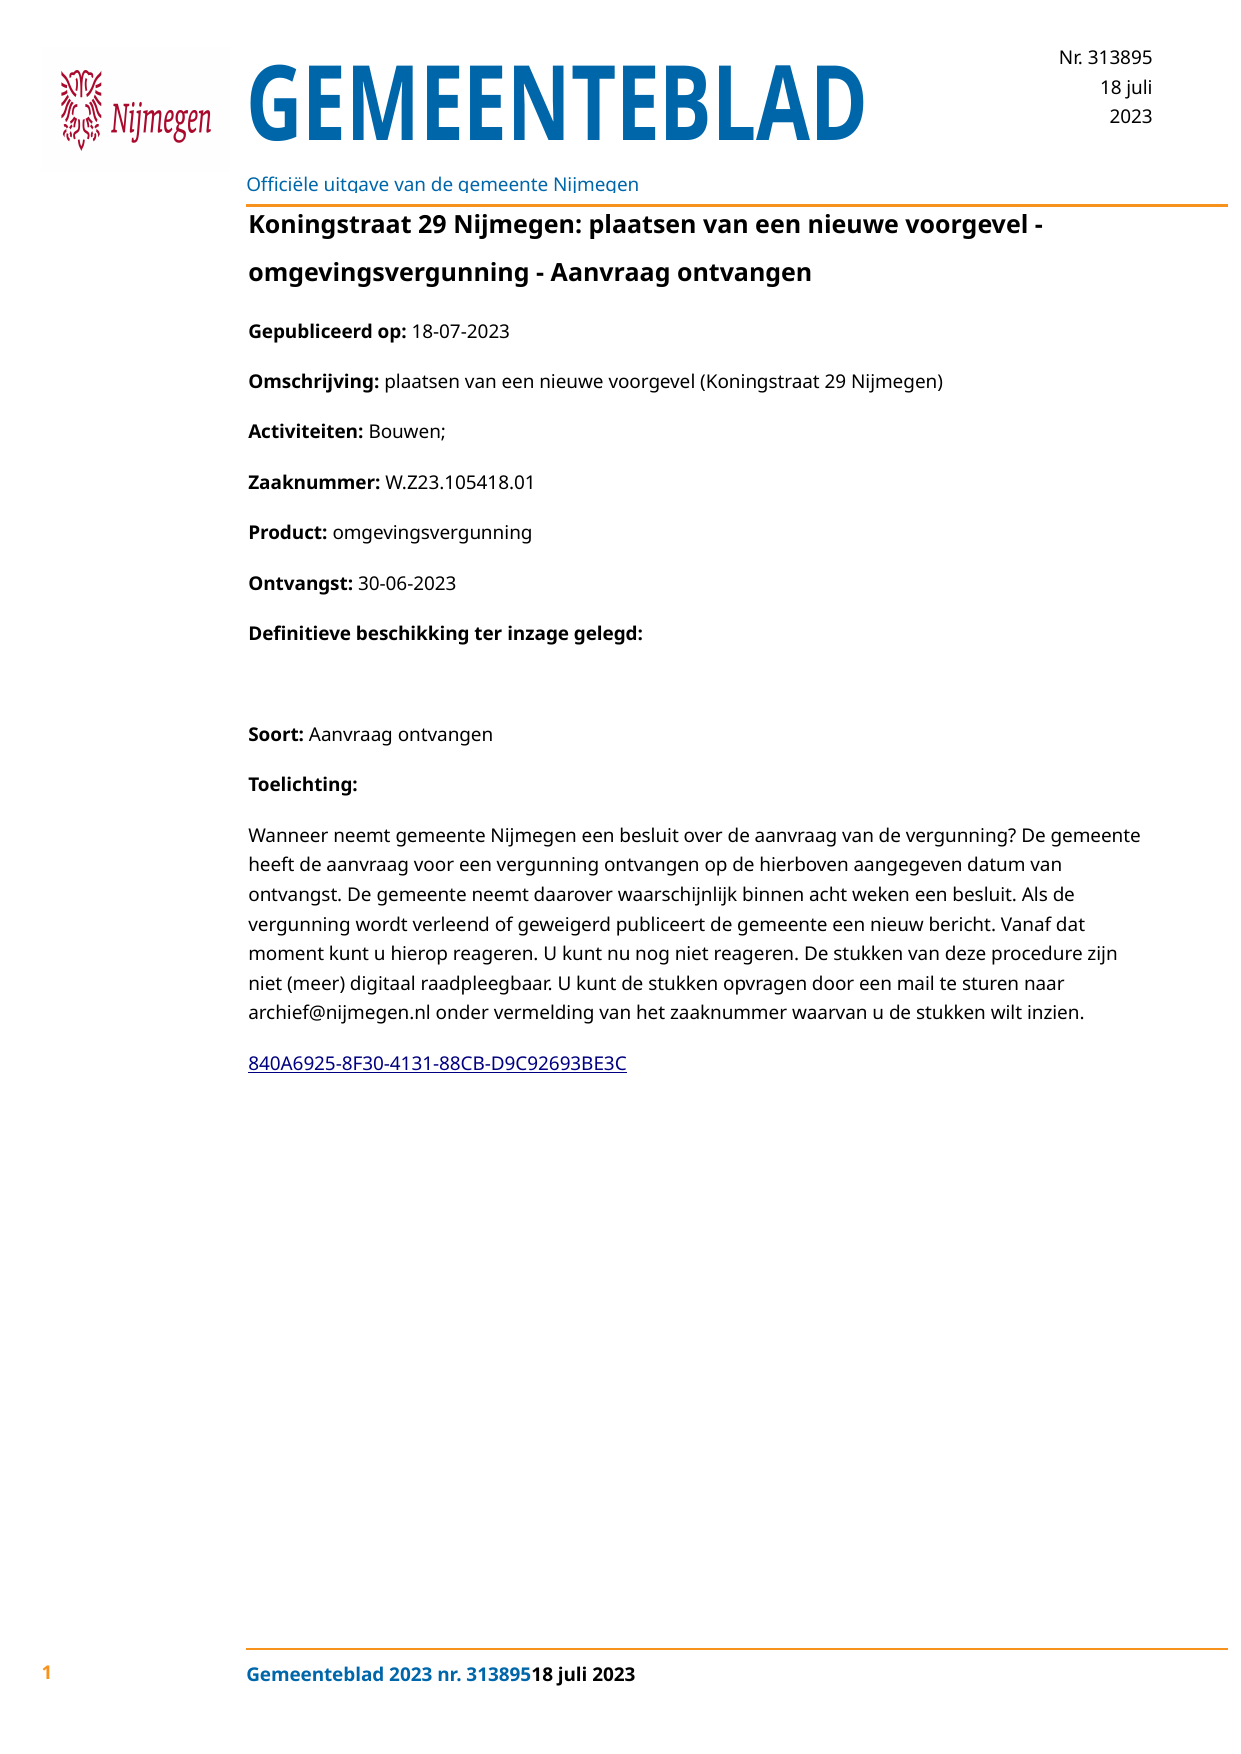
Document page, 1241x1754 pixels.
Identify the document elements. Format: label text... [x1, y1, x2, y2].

text Soort: Aanvraag ontvangen [248, 721, 1152, 747]
text Definitieve beschikking ter inzage gelegd: [248, 620, 1152, 646]
text Activiteiten: Bouwen; [248, 419, 1152, 444]
text Gepubliceerd op: 18-07-2023 [248, 318, 1152, 344]
text Zaaknummer: W.Z23.105418.01 [248, 469, 1152, 495]
text Product: omgevingsvergunning [248, 519, 1152, 545]
text Toelichting: [248, 772, 1152, 797]
text 840A6925-8F30-4131-88CB-D9C92693BE3C [248, 1050, 1152, 1076]
picture [41, 47, 231, 172]
text Wanneer neemt gemeente Nijmegen een besluit over de aanvraag van de vergunning? De gemeente heeft de aanvraag voor een vergunning ontvangen op de hierboven aangegeven datum van ontvangst. De gemeente neemt daarover waarschijnlijk binnen acht weken een besluit. Als de vergunning wordt verleend of geweigerd publiceert de gemeente een nieuw bericht. Vanaf dat moment kunt u hierop reageren. U kunt nu nog niet reageren. De stukken van deze procedure zijn niet (meer) digitaal raadpleegbaar. U kunt de stukken opvragen door een mail te sturen naar archief@nijmegen.nl onder vermelding van het zaaknummer waarvan u de stukken wilt inzien. [248, 822, 1152, 1025]
text Omschrijving: plaatsen van een nieuwe voorgevel (Koningstraat 29 Nijmegen) [248, 368, 1152, 394]
text Koningstraat 29 Nijmegen: plaatsen van een nieuwe voorgevel - omgevingsvergunning - Aanvraag ontvangen [248, 207, 1152, 288]
text Ontvangst: 30-06-2023 [248, 570, 1152, 596]
